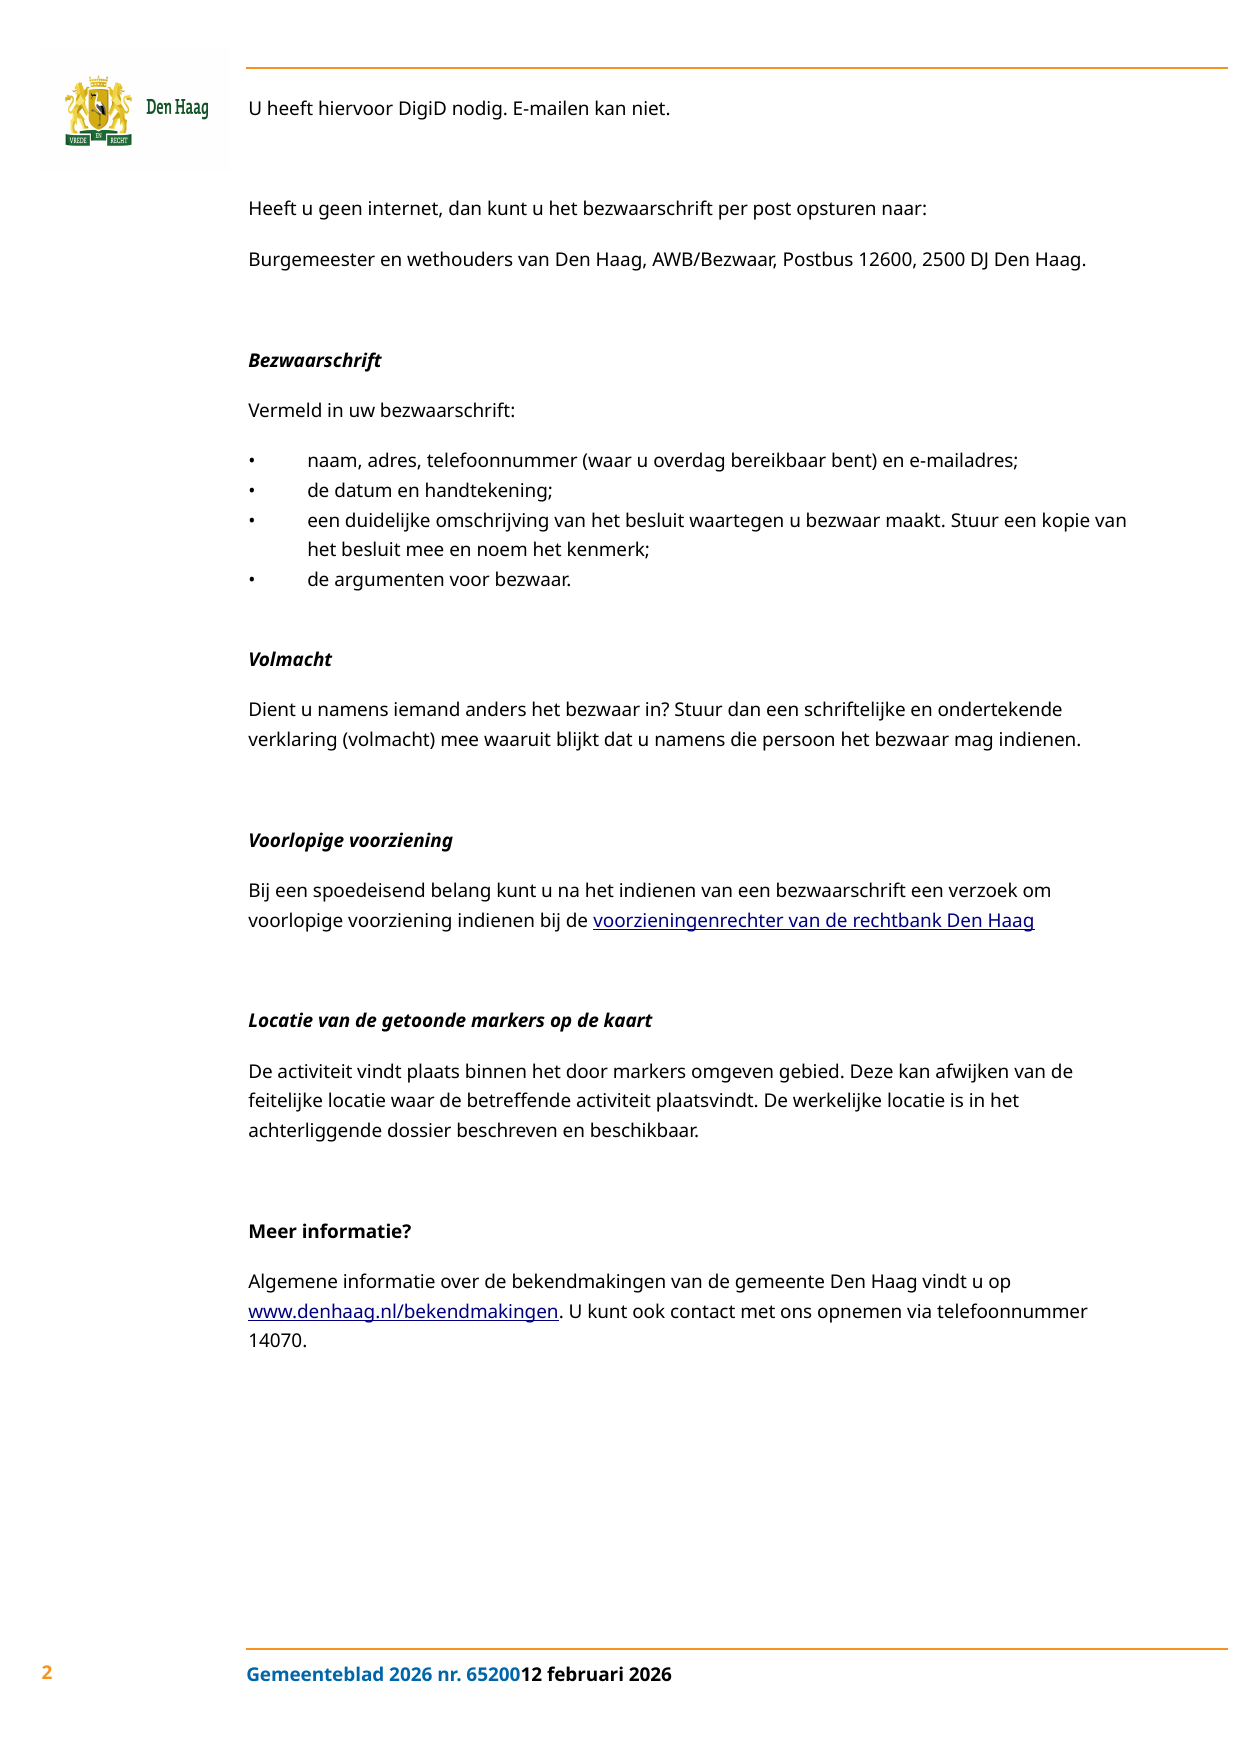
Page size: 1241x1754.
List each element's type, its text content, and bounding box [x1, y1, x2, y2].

text Vermeld in uw bezwaarschrift: [248, 397, 1152, 423]
text Volmacht [248, 646, 1152, 672]
text De activiteit vindt plaats binnen het door markers omgeven gebied. Deze kan afwijken van de feitelijke locatie waar de betreffende activiteit plaatsvindt. De werkelijke locatie is in het achterliggende dossier beschreven en beschikbaar. [248, 1058, 1152, 1143]
text Locatie van de getoonde markers op de kaart [248, 1008, 1152, 1033]
text Dient u namens iemand anders het bezwaar in? Stuur dan een schriftelijke en ondertekende verklaring (volmacht) mee waaruit blijkt dat u namens die persoon het bezwaar mag indienen. [248, 696, 1152, 752]
list een duidelijke omschrijving van het besluit waartegen u bezwaar maakt. Stuur een kopie van het besluit mee en noem het kenmerk; [248, 507, 1152, 562]
text Meer informatie? [248, 1218, 1152, 1244]
picture [41, 47, 231, 172]
text U heeft hiervoor DigiD nodig. E-mailen kan niet. [248, 95, 1152, 121]
text Heeft u geen internet, dan kunt u het bezwaarschrift per post opsturen naar: [248, 196, 1152, 221]
text Algemene informatie over de bekendmakingen van de gemeente Den Haag vindt u op www.denhaag.nl/bekendmakingen. U kunt ook contact met ons opnemen via telefoonnummer 14070. [248, 1268, 1152, 1353]
list naam, adres, telefoonnummer (waar u overdag bereikbaar bent) en e-mailadres; [248, 448, 1152, 473]
list de argumenten voor bezwaar. [248, 566, 1152, 592]
text Bezwaarschrift [248, 347, 1152, 373]
text Burgemeester en wethouders van Den Haag, AWB/Bezwaar, Postbus 12600, 2500 DJ Den Haag. [248, 246, 1152, 272]
text Bij een spoedeisend belang kunt u na het indienen van een bezwaarschrift een verzoek om voorlopige voorziening indienen bij de voorzieningenrechter van de rechtbank Den Haag [248, 877, 1152, 933]
list de datum en handtekening; [248, 477, 1152, 503]
text Voorlopige voorziening [248, 827, 1152, 853]
